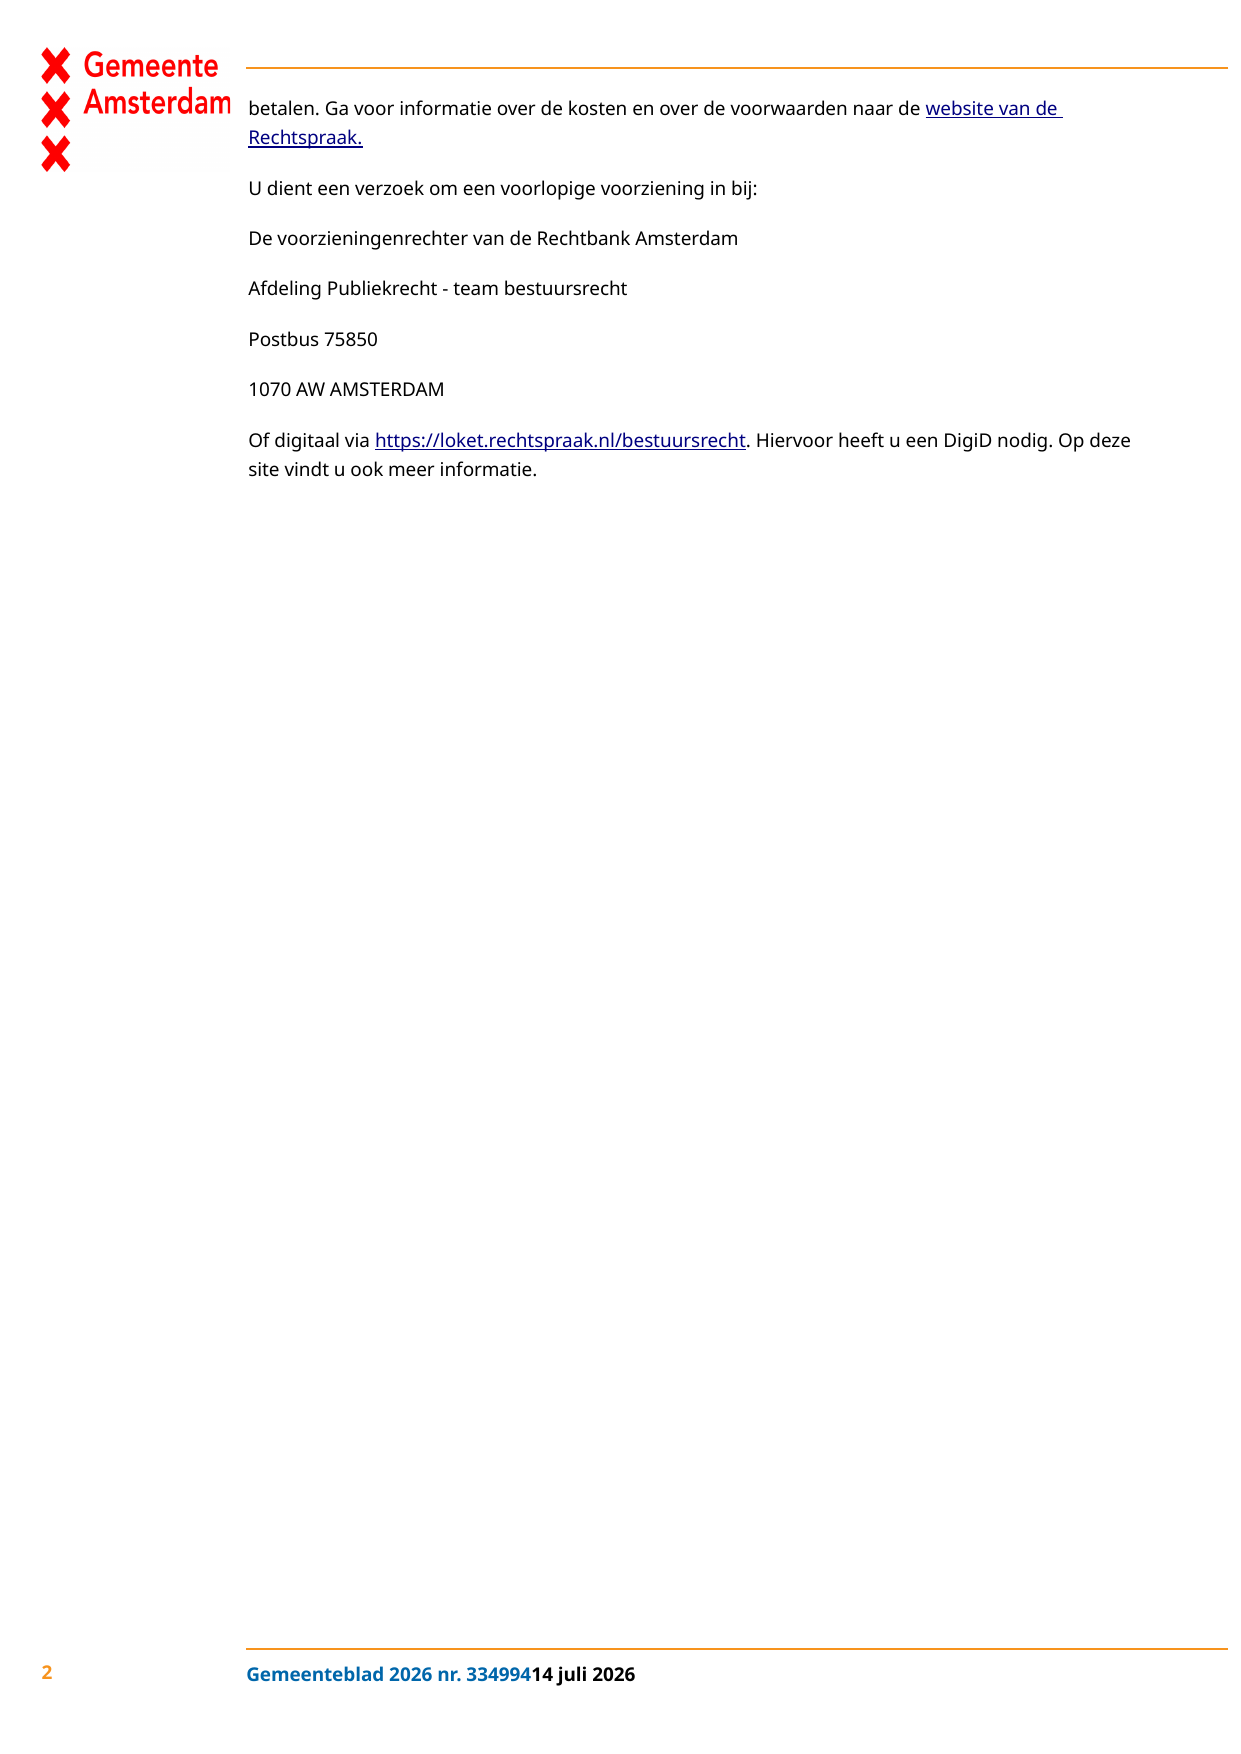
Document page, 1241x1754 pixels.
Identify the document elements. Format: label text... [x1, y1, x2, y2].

text Of digitaal via https://loket.rechtspraak.nl/bestuursrecht. Hiervoor heeft u een DigiD nodig. Op deze site vindt u ook meer informatie. [248, 427, 1152, 482]
text Postbus 75850 [248, 326, 1152, 352]
text Afdeling Publiekrecht - team bestuursrecht [248, 276, 1152, 301]
text U dient een verzoek om een voorlopige voorziening in bij: [248, 175, 1152, 201]
text 1070 AW AMSTERDAM [248, 376, 1152, 402]
picture [41, 47, 231, 172]
text De voorzieningenrechter van de Rechtbank Amsterdam [248, 225, 1152, 251]
text betalen. Ga voor informatie over de kosten en over de voorwaarden naar de website van de Rechtspraak. [248, 95, 1152, 150]
